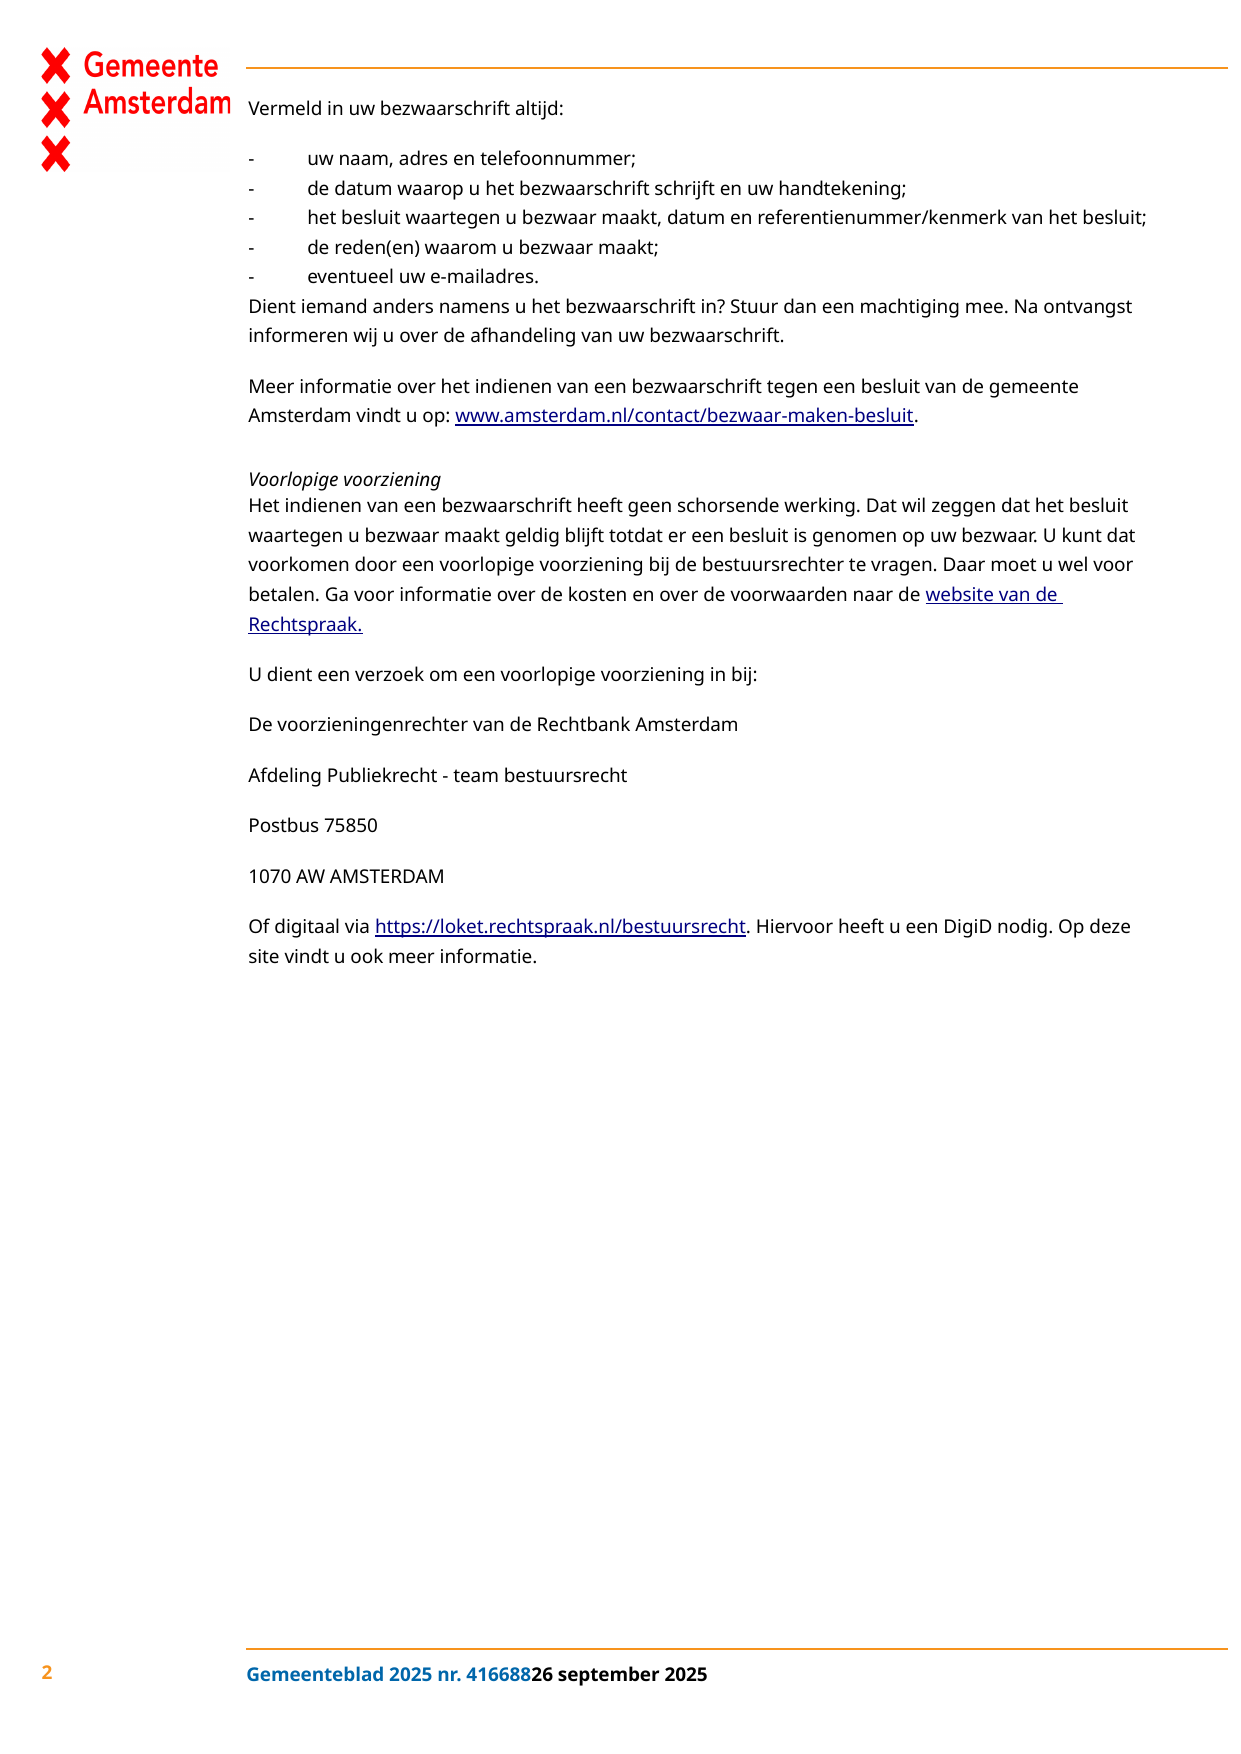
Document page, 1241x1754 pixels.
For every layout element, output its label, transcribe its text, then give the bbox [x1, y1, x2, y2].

text 1070 AW AMSTERDAM [248, 863, 1152, 888]
text Dient iemand anders namens u het bezwaarschrift in? Stuur dan een machtiging mee. Na ontvangst informeren wij u over de afhandeling van uw bezwaarschrift. [248, 293, 1152, 348]
text De voorzieningenrechter van de Rechtbank Amsterdam [248, 712, 1152, 737]
text Of digitaal via https://loket.rechtspraak.nl/bestuursrecht. Hiervoor heeft u een DigiD nodig. Op deze site vindt u ook meer informatie. [248, 913, 1152, 968]
text Vermeld in uw bezwaarschrift altijd: [248, 95, 1152, 121]
text Het indienen van een bezwaarschrift heeft geen schorsende werking. Dat wil zeggen dat het besluit waartegen u bezwaar maakt geldig blijft totdat er een besluit is genomen op uw bezwaar. U kunt dat voorkomen door een voorlopige voorziening bij de bestuursrechter te vragen. Daar moet u wel voor betalen. Ga voor informatie over de kosten en over de voorwaarden naar de website van de Rechtspraak. [248, 492, 1152, 636]
list het besluit waartegen u bezwaar maakt, datum en referentienummer/kenmerk van het besluit; [248, 204, 1152, 230]
list uw naam, adres en telefoonnummer; [248, 145, 1152, 171]
text Voorlopige voorziening [248, 467, 1152, 492]
picture [41, 47, 231, 172]
text Postbus 75850 [248, 812, 1152, 838]
list eventueel uw e-mailadres. [248, 263, 1152, 289]
list de datum waarop u het bezwaarschrift schrijft en uw handtekening; [248, 175, 1152, 201]
list de reden(en) waarom u bezwaar maakt; [248, 234, 1152, 260]
text Afdeling Publiekrecht - team bestuursrecht [248, 762, 1152, 788]
text Meer informatie over het indienen van een bezwaarschrift tegen een besluit van de gemeente Amsterdam vindt u op: www.amsterdam.nl/contact/bezwaar-maken-besluit. [248, 373, 1152, 428]
text U dient een verzoek om een voorlopige voorziening in bij: [248, 661, 1152, 687]
